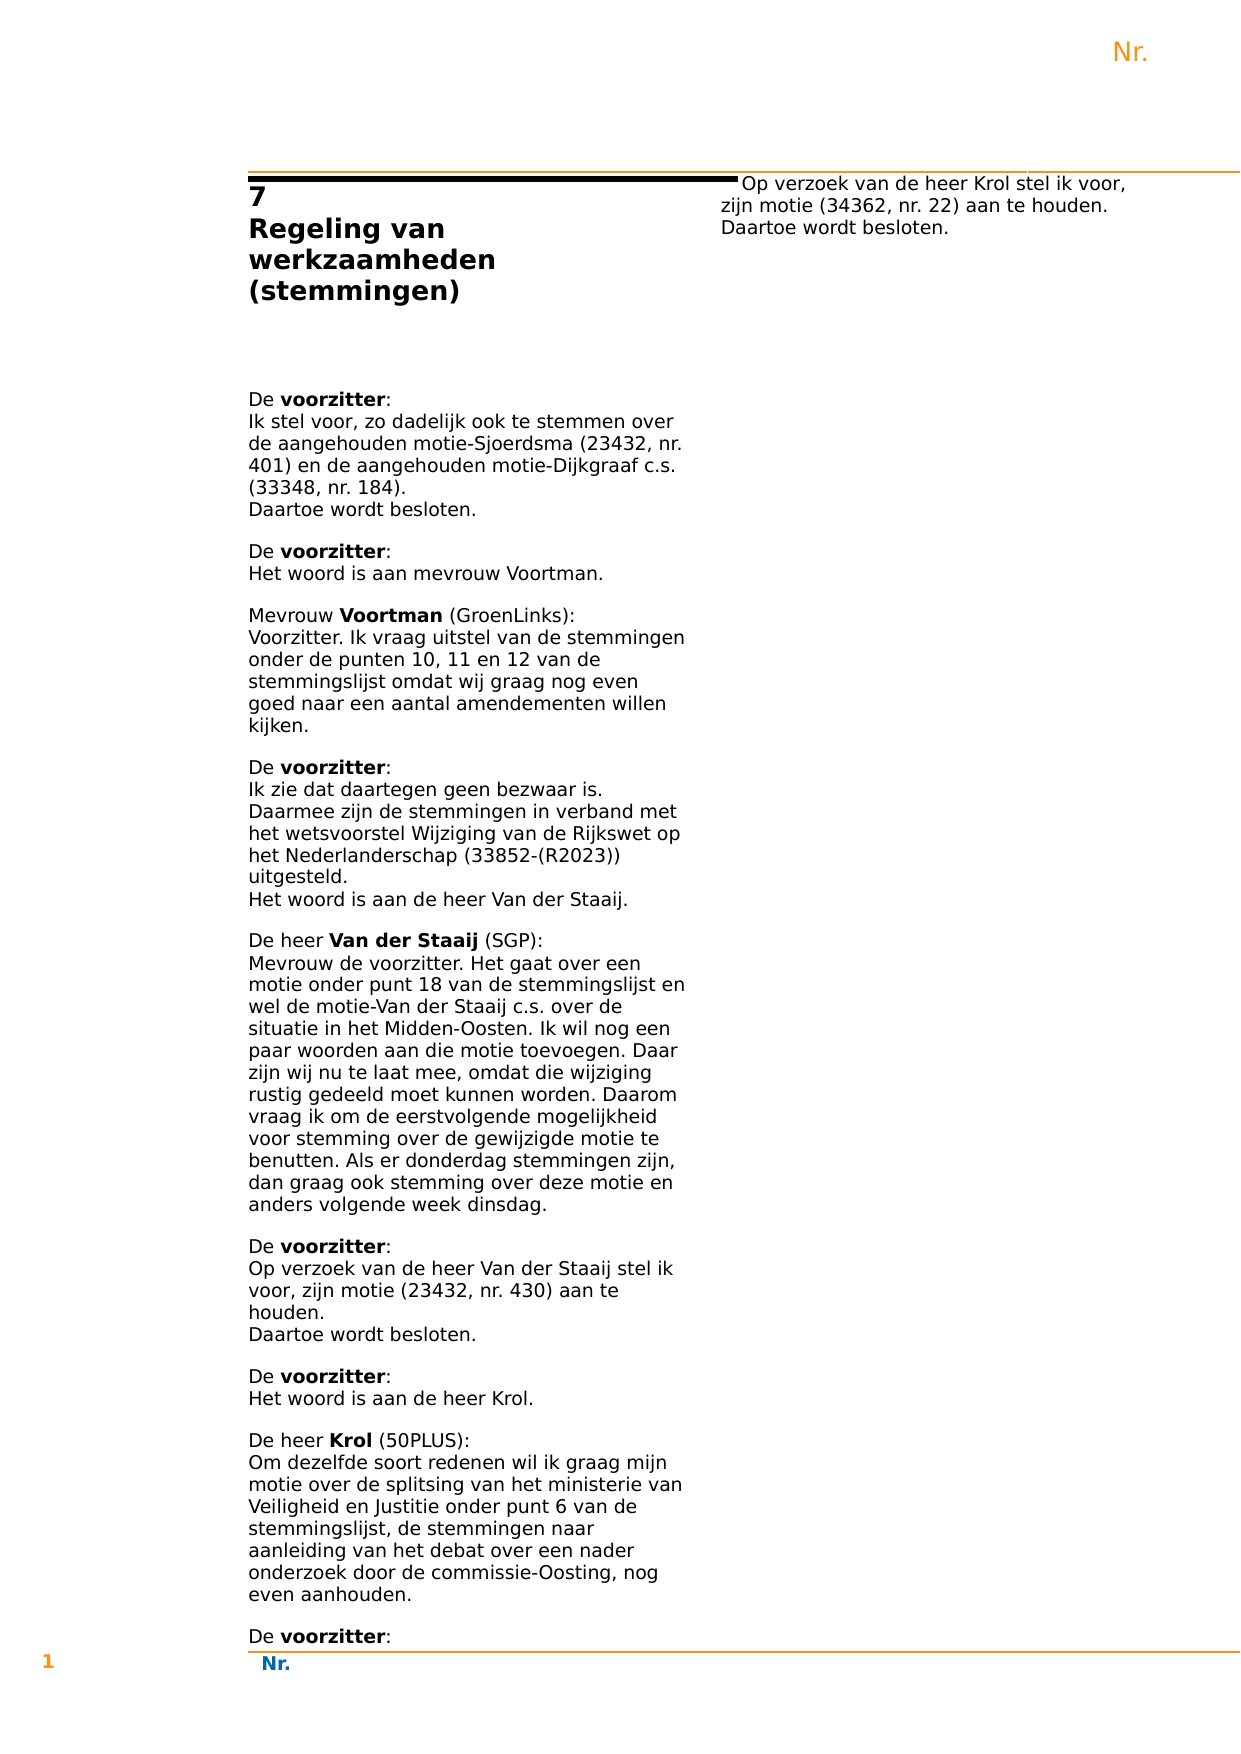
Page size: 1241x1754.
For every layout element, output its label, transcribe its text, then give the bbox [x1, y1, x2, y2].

text De voorzitter: [248, 1626, 691, 1648]
text De voorzitter: [248, 1236, 691, 1258]
text Daartoe wordt besloten. [721, 217, 1163, 239]
text Ik zie dat daartegen geen bezwaar is. Daarmee zijn de stemmingen in verband met het wetsvoorstel Wijziging van de Rijkswet op het Nederlanderschap (33852-(R2023)) uitgesteld. [248, 778, 691, 888]
text Om dezelfde soort redenen wil ik graag mijn motie over de splitsing van het ministerie van Veiligheid en Justitie onder punt 6 van de stemmingslijst, de stemmingen naar aanleiding van het debat over een nader onderzoek door de commissie-Oosting, nog even aanhouden. [248, 1452, 691, 1606]
text Mevrouw de voorzitter. Het gaat over een motie onder punt 18 van de stemmingslijst en wel de motie-Van der Staaij c.s. over de situatie in het Midden-Oosten. Ik wil nog een paar woorden aan die motie toevoegen. Daar zijn wij nu te laat mee, omdat die wijziging rustig gedeeld moet kunnen worden. Daarom vraag ik om de eerstvolgende mogelijkheid voor stemming over de gewijzigde motie te benutten. Als er donderdag stemmingen zijn, dan graag ook stemming over deze motie en anders volgende week dinsdag. [248, 952, 691, 1216]
text De heer Krol (50PLUS): [248, 1430, 691, 1452]
title 7 Regeling van werkzaamheden (stemmingen) [248, 182, 691, 307]
text Mevrouw Voortman (GroenLinks): [248, 605, 691, 627]
text Op verzoek van de heer Krol stel ik voor, zijn motie (34362, nr. 22) aan te houden. [721, 173, 1163, 217]
text Ik stel voor, zo dadelijk ook te stemmen over de aangehouden motie-Sjoerdsma (23432, nr. 401) en de aangehouden motie-Dijkgraaf c.s. (33348, nr. 184). [248, 411, 691, 499]
text Voorzitter. Ik vraag uitstel van de stemmingen onder de punten 10, 11 en 12 van de stemmingslijst omdat wij graag nog even goed naar een aantal amendementen willen kijken. [248, 627, 691, 737]
text Het woord is aan de heer Van der Staaij. [248, 888, 691, 910]
text Op verzoek van de heer Van der Staaij stel ik voor, zijn motie (23432, nr. 430) aan te houden. [248, 1258, 691, 1324]
text De voorzitter: [248, 757, 691, 778]
text De voorzitter: [248, 1366, 691, 1388]
text Daartoe wordt besloten. [248, 1324, 691, 1346]
text De heer Van der Staaij (SGP): [248, 930, 691, 952]
text De voorzitter: [248, 541, 691, 563]
text Het woord is aan mevrouw Voortman. [248, 563, 691, 585]
text De voorzitter: [248, 389, 691, 411]
text Het woord is aan de heer Krol. [248, 1388, 691, 1410]
text Daartoe wordt besloten. [248, 499, 691, 521]
